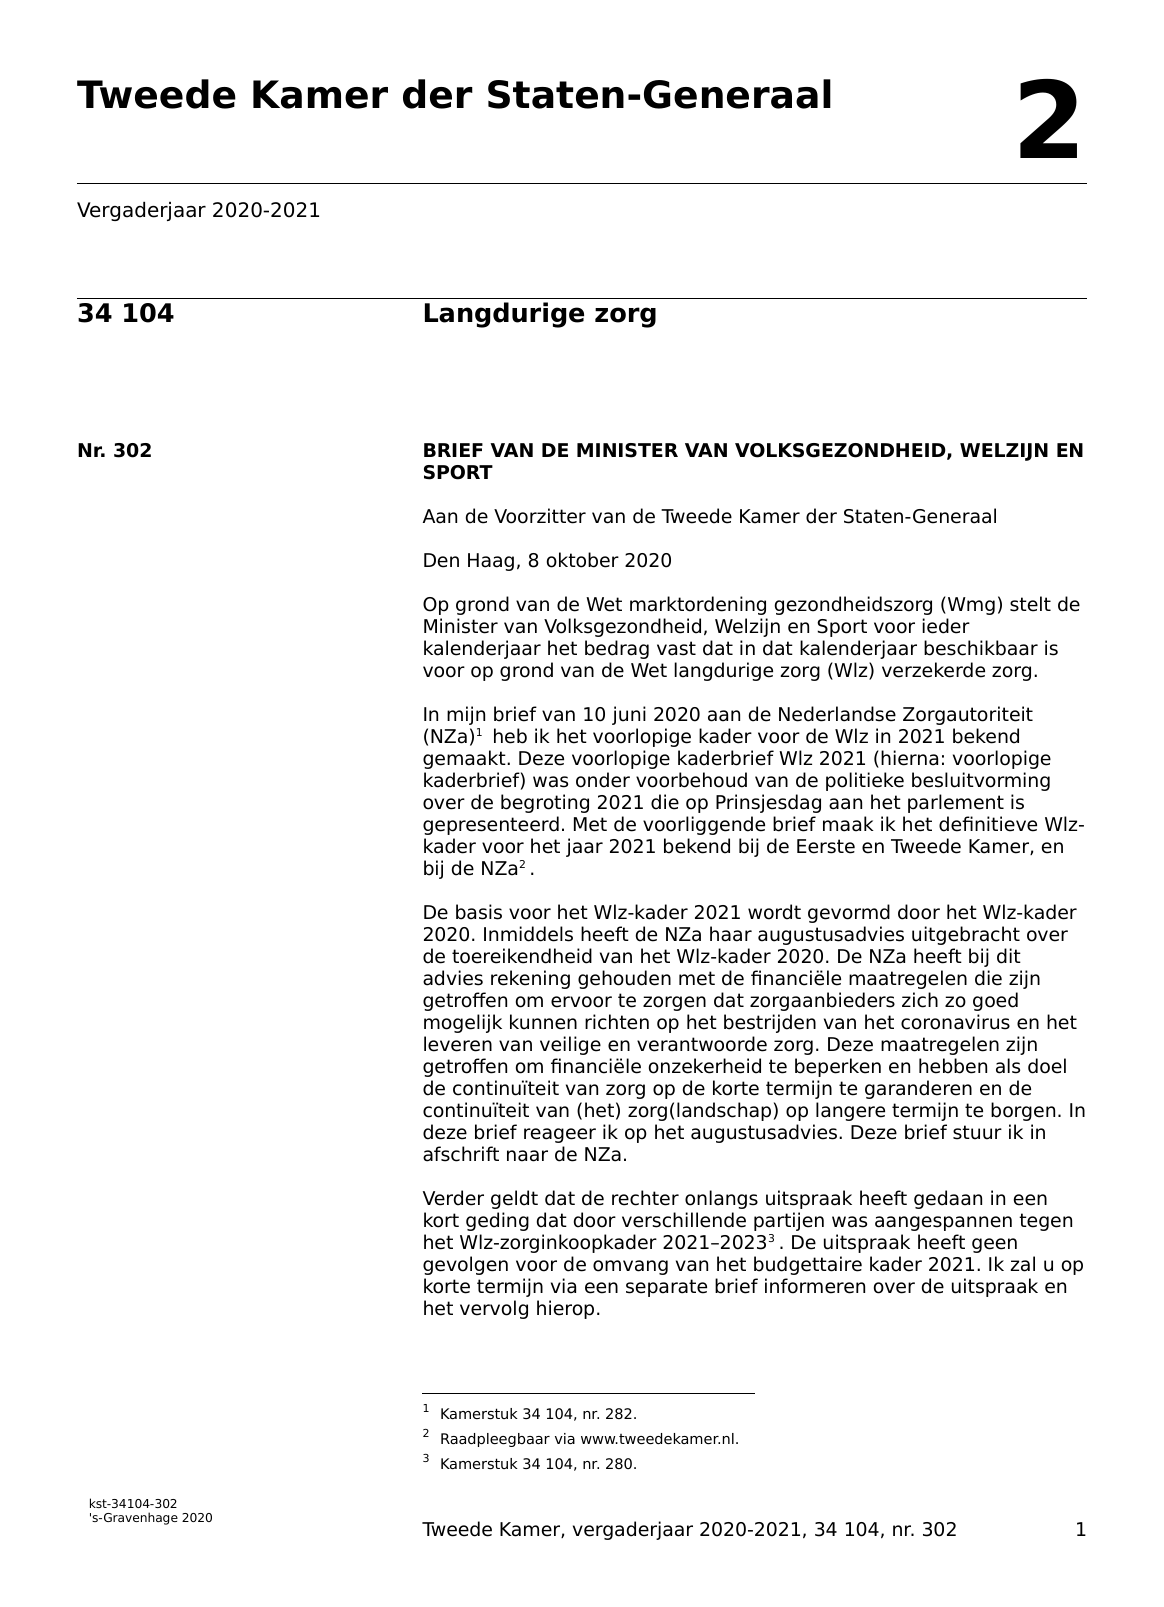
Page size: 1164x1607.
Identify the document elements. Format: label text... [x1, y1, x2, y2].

text De basis voor het Wlz-kader 2021 wordt gevormd door het Wlz-kader 2020. Inmiddels heeft de NZa haar augustusadvies uitgebracht over de toereikendheid van het Wlz-kader 2020. De NZa heeft bij dit advies rekening gehouden met de financiële maatregelen die zijn getroffen om ervoor te zorgen dat zorgaanbieders zich zo goed mogelijk kunnen richten op het bestrijden van het coronavirus en het leveren van veilige en verantwoorde zorg. Deze maatregelen zijn getroffen om financiële onzekerheid te beperken en hebben als doel de continuïteit van zorg op de korte termijn te garanderen en de continuïteit van (het) zorg(landschap) op langere termijn te borgen. In deze brief reageer ik op het augustusadvies. Deze brief stuur ik in afschrift naar de NZa. [422, 902, 1087, 1166]
table_header 2 [886, 59, 1087, 183]
text Den Haag, 8 oktober 2020 [422, 550, 1087, 572]
text In mijn brief van 10 juni 2020 aan de Nederlandse Zorgautoriteit (NZa) heb ik het voorlopige kader voor de Wlz in 2021 bekend gemaakt. Deze voorlopige kaderbrief Wlz 2021 (hierna: voorlopige kaderbrief) was onder voorbehoud van de politieke besluitvorming over de begroting 2021 die op Prinsjesdag aan het parlement is gepresenteerd. Met de voorliggende brief maak ik het definitieve Wlz-kader voor het jaar 2021 bekend bij de Eerste en Tweede Kamer, en bij de NZa. [422, 704, 1087, 880]
text Kamerstuk 34 104, nr. 280. [422, 1452, 1087, 1474]
text Verder geldt dat de rechter onlangs uitspraak heeft gedaan in een kort geding dat door verschillende partijen was aangespannen tegen het Wlz-zorginkoopkader 2021–2023. De uitspraak heeft geen gevolgen voor de omvang van het budgettaire kader 2021. Ik zal u op korte termijn via een separate brief informeren over de uitspraak en het vervolg hierop. [422, 1188, 1087, 1320]
text kst-34104-302 [88, 1497, 323, 1511]
subtitle Nr. 302 BRIEF VAN DE MINISTER VAN VOLKSGEZONDHEID, WELZIJN EN SPORT [77, 440, 1087, 484]
subtitle 34 104 Langdurige zorg [77, 299, 1087, 329]
text Kamerstuk 34 104, nr. 282. [422, 1402, 1087, 1424]
text Aan de Voorzitter van de Tweede Kamer der Staten-Generaal [422, 506, 1087, 528]
text 's-Gravenhage 2020 [88, 1511, 323, 1525]
text Op grond van de Wet marktordening gezondheidszorg (Wmg) stelt de Minister van Volksgezondheid, Welzijn en Sport voor ieder kalenderjaar het bedrag vast dat in dat kalenderjaar beschikbaar is voor op grond van de Wet langdurige zorg (Wlz) verzekerde zorg. [422, 594, 1087, 682]
table_cell Vergaderjaar 2020-2021 [77, 184, 1087, 298]
text Raadpleegbaar via www.tweedekamer.nl. [422, 1427, 1087, 1449]
table_header Tweede Kamer der Staten-Generaal [77, 59, 886, 183]
